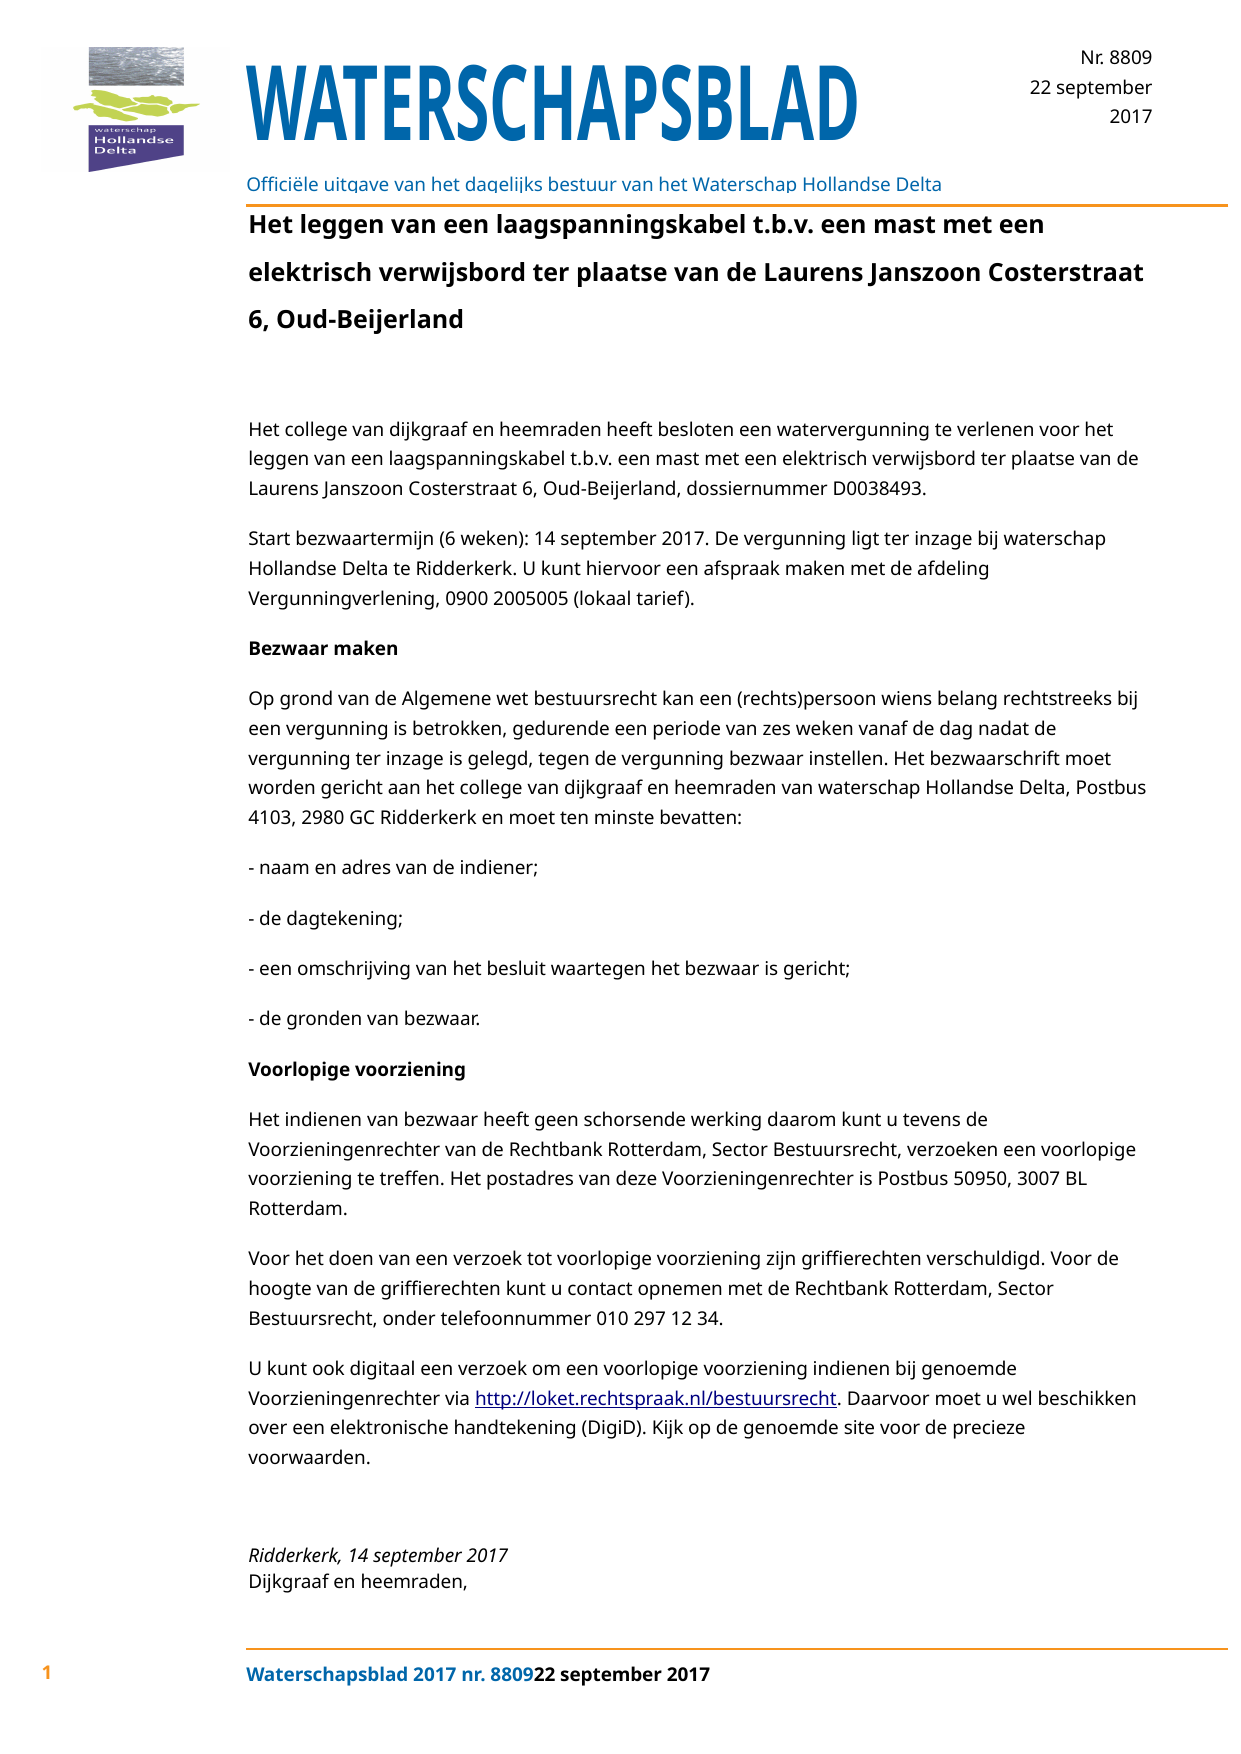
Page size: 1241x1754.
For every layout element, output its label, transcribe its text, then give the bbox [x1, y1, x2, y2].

text Voorlopige voorziening [248, 1056, 1152, 1082]
text Het indienen van bezwaar heeft geen schorsende werking daarom kunt u tevens de Voorzieningenrechter van de Rechtbank Rotterdam, Sector Bestuursrecht, verzoeken een voorlopige voorziening te treffen. Het postadres van deze Voorzieningenrechter is Postbus 50950, 3007 BL Rotterdam. [248, 1106, 1152, 1221]
text Ridderkerk, 14 september 2017 [248, 1542, 1152, 1568]
text Het college van dijkgraaf en heemraden heeft besloten een watervergunning te verlenen voor het leggen van een laagspanningskabel t.b.v. een mast met een elektrisch verwijsbord ter plaatse van de Laurens Janszoon Costerstraat 6, Oud-Beijerland, dossiernummer D0038493. [248, 416, 1152, 501]
text Voor het doen van een verzoek tot voorlopige voorziening zijn griffierechten verschuldigd. Voor de hoogte van de griffierechten kunt u contact opnemen met de Rechtbank Rotterdam, Sector Bestuursrecht, onder telefoonnummer 010 297 12 34. [248, 1246, 1152, 1330]
text - een omschrijving van het besluit waartegen het bezwaar is gericht; [248, 955, 1152, 981]
text - de gronden van bezwaar. [248, 1006, 1152, 1031]
text Start bezwaartermijn (6 weken): 14 september 2017. De vergunning ligt ter inzage bij waterschap Hollandse Delta te Ridderkerk. U kunt hiervoor een afspraak maken met de afdeling Vergunningverlening, 0900 2005005 (lokaal tarief). [248, 526, 1152, 610]
picture [41, 47, 231, 172]
text Dijkgraaf en heemraden, [248, 1568, 1152, 1593]
text Het leggen van een laagspanningskabel t.b.v. een mast met een elektrisch verwijsbord ter plaatse van de Laurens Janszoon Costerstraat 6, Oud-Beijerland [248, 207, 1152, 336]
text - naam en adres van de indiener; [248, 854, 1152, 880]
text Bezwaar maken [248, 635, 1152, 661]
text U kunt ook digitaal een verzoek om een voorlopige voorziening indienen bij genoemde Voorzieningenrechter via http://loket.rechtspraak.nl/bestuursrecht. Daarvoor moet u wel beschikken over een elektronische handtekening (DigiD). Kijk op de genoemde site voor de precieze voorwaarden. [248, 1355, 1152, 1469]
text - de dagtekening; [248, 905, 1152, 930]
text Op grond van de Algemene wet bestuursrecht kan een (rechts)persoon wiens belang rechtstreeks bij een vergunning is betrokken, gedurende een periode van zes weken vanaf de dag nadat de vergunning ter inzage is gelegd, tegen de vergunning bezwaar instellen. Het bezwaarschrift moet worden gericht aan het college van dijkgraaf en heemraden van waterschap Hollandse Delta, Postbus 4103, 2980 GC Ridderkerk en moet ten minste bevatten: [248, 686, 1152, 829]
